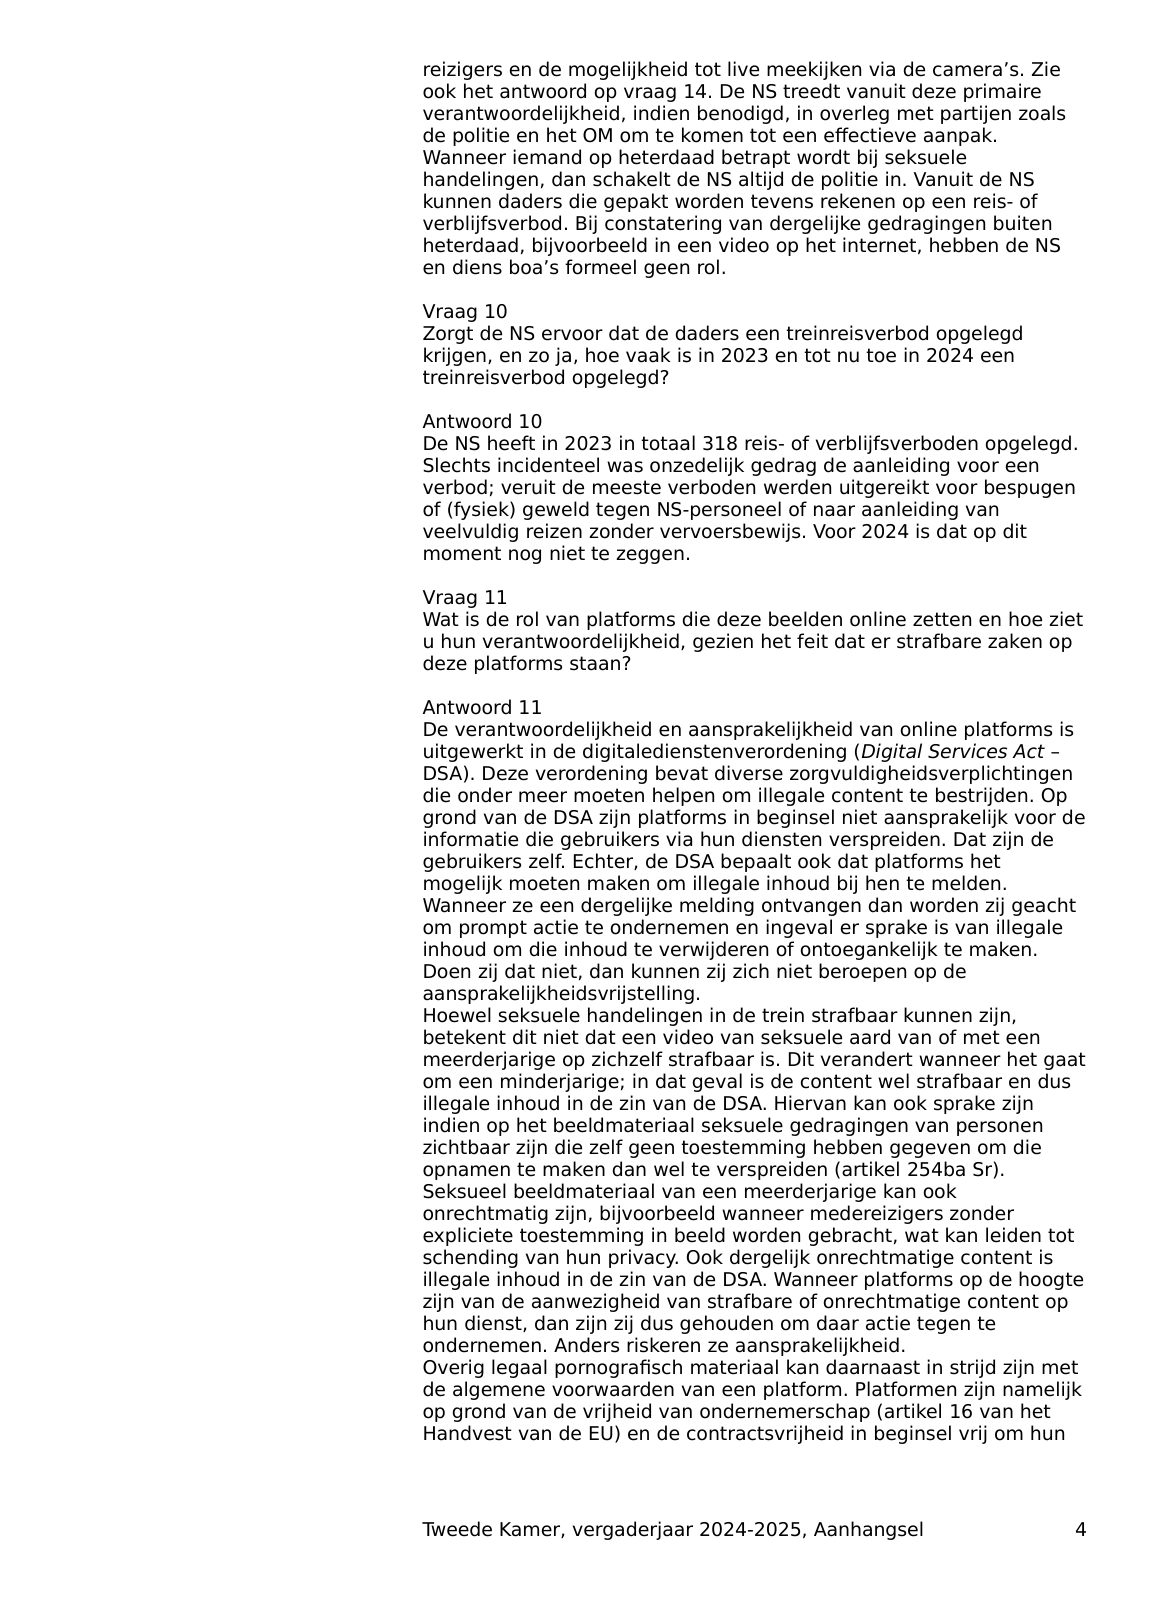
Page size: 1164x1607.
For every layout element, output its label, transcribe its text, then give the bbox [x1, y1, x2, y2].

text Antwoord 10 [422, 411, 1087, 433]
text Hoewel seksuele handelingen in de trein strafbaar kunnen zijn, betekent dit niet dat een video van seksuele aard van of met een meerderjarige op zichzelf strafbaar is. Dit verandert wanneer het gaat om een minderjarige; in dat geval is de content wel strafbaar en dus illegale inhoud in de zin van de DSA. Hiervan kan ook sprake zijn indien op het beeldmateriaal seksuele gedragingen van personen zichtbaar zijn die zelf geen toestemming hebben gegeven om die opnamen te maken dan wel te verspreiden (artikel 254ba Sr). Seksueel beeldmateriaal van een meerderjarige kan ook onrechtmatig zijn, bijvoorbeeld wanneer medereizigers zonder expliciete toestemming in beeld worden gebracht, wat kan leiden tot schending van hun privacy. Ook dergelijk onrechtmatige content is illegale inhoud in de zin van de DSA. Wanneer platforms op de hoogte zijn van de aanwezigheid van strafbare of onrechtmatige content op hun dienst, dan zijn zij dus gehouden om daar actie tegen te ondernemen. Anders riskeren ze aansprakelijkheid. [422, 1005, 1087, 1357]
text Vraag 11 [422, 587, 1087, 609]
text Vraag 10 [422, 301, 1087, 323]
text Wat is de rol van platforms die deze beelden online zetten en hoe ziet u hun verantwoordelijkheid, gezien het feit dat er strafbare zaken op deze platforms staan? [422, 609, 1087, 675]
text reizigers en de mogelijkheid tot live meekijken via de camera’s. Zie ook het antwoord op vraag 14. De NS treedt vanuit deze primaire verantwoordelijkheid, indien benodigd, in overleg met partijen zoals de politie en het OM om te komen tot een effectieve aanpak. Wanneer iemand op heterdaad betrapt wordt bij seksuele handelingen, dan schakelt de NS altijd de politie in. Vanuit de NS kunnen daders die gepakt worden tevens rekenen op een reis- of verblijfsverbod. Bij constatering van dergelijke gedragingen buiten heterdaad, bijvoorbeeld in een video op het internet, hebben de NS en diens boa’s formeel geen rol. [422, 59, 1087, 279]
text De NS heeft in 2023 in totaal 318 reis- of verblijfsverboden opgelegd. Slechts incidenteel was onzedelijk gedrag de aanleiding voor een verbod; veruit de meeste verboden werden uitgereikt voor bespugen of (fysiek) geweld tegen NS-personeel of naar aanleiding van veelvuldig reizen zonder vervoersbewijs. Voor 2024 is dat op dit moment nog niet te zeggen. [422, 433, 1087, 565]
text De verantwoordelijkheid en aansprakelijkheid van online platforms is uitgewerkt in de digitaledienstenverordening (Digital Services Act – DSA). Deze verordening bevat diverse zorgvuldigheidsverplichtingen die onder meer moeten helpen om illegale content te bestrijden. Op grond van de DSA zijn platforms in beginsel niet aansprakelijk voor de informatie die gebruikers via hun diensten verspreiden. Dat zijn de gebruikers zelf. Echter, de DSA bepaalt ook dat platforms het mogelijk moeten maken om illegale inhoud bij hen te melden. Wanneer ze een dergelijke melding ontvangen dan worden zij geacht om prompt actie te ondernemen en ingeval er sprake is van illegale inhoud om die inhoud te verwijderen of ontoegankelijk te maken. Doen zij dat niet, dan kunnen zij zich niet beroepen op de aansprakelijkheidsvrijstelling. [422, 719, 1087, 1005]
text Antwoord 11 [422, 697, 1087, 719]
text Zorgt de NS ervoor dat de daders een treinreisverbod opgelegd krijgen, en zo ja, hoe vaak is in 2023 en tot nu toe in 2024 een treinreisverbod opgelegd? [422, 323, 1087, 389]
text Overig legaal pornografisch materiaal kan daarnaast in strijd zijn met de algemene voorwaarden van een platform. Platformen zijn namelijk op grond van de vrijheid van ondernemerschap (artikel 16 van het Handvest van de EU) en de contractsvrijheid in beginsel vrij om hun [422, 1357, 1087, 1444]
